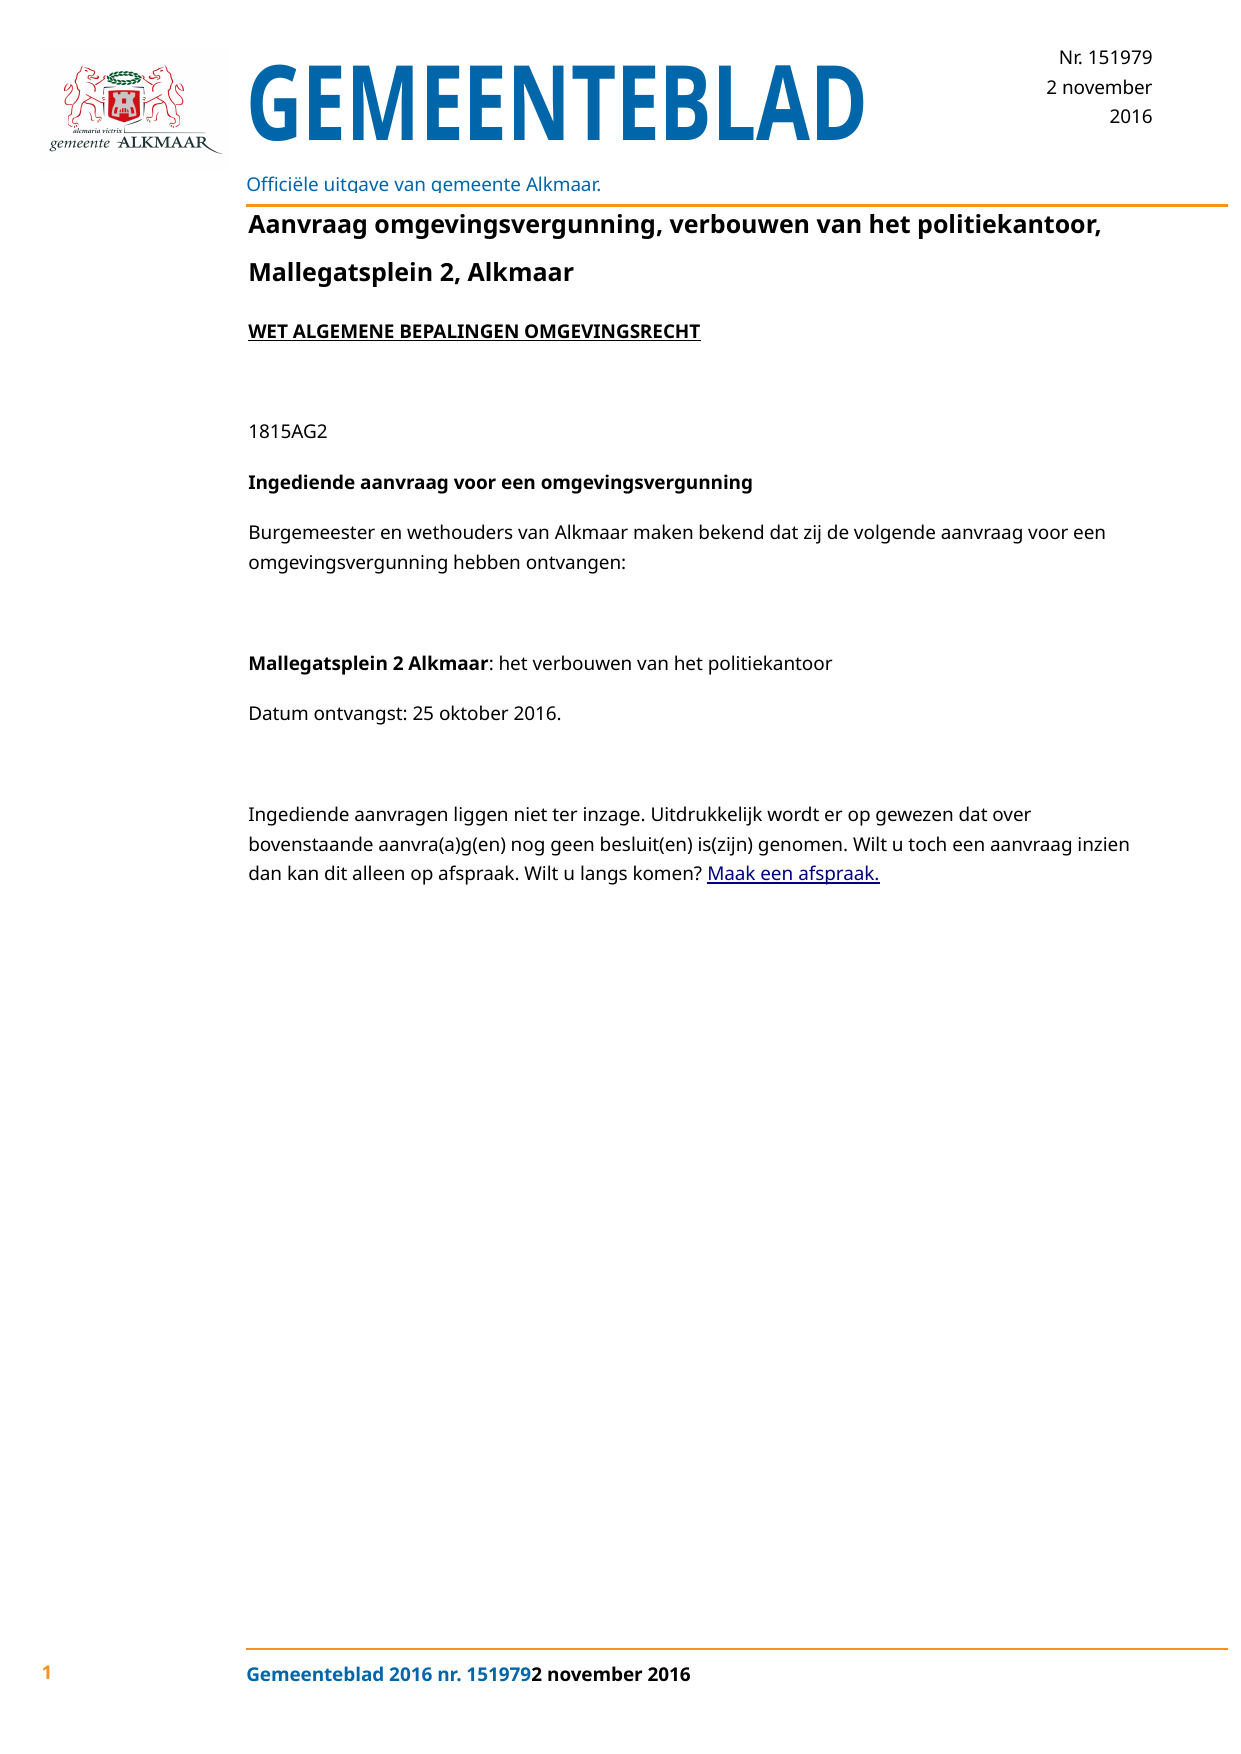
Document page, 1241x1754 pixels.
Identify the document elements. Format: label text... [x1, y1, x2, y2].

text Aanvraag omgevingsvergunning, verbouwen van het politiekantoor, Mallegatsplein 2, Alkmaar [248, 207, 1152, 288]
text Ingediende aanvraag voor een omgevingsvergunning [248, 469, 1152, 495]
text Mallegatsplein 2 Alkmaar: het verbouwen van het politiekantoor [248, 650, 1152, 676]
picture [41, 47, 231, 172]
text Ingediende aanvragen liggen niet ter inzage. Uitdrukkelijk wordt er op gewezen dat over bovenstaande aanvra(a)g(en) nog geen besluit(en) is(zijn) genomen. Wilt u toch een aanvraag inzien dan kan dit alleen op afspraak. Wilt u langs komen? Maak een afspraak. [248, 801, 1152, 886]
text WET ALGEMENE BEPALINGEN OMGEVINGSRECHT [248, 318, 1152, 344]
text Burgemeester en wethouders van Alkmaar maken bekend dat zij de volgende aanvraag voor een omgevingsvergunning hebben ontvangen: [248, 519, 1152, 575]
text 1815AG2 [248, 419, 1152, 444]
text Datum ontvangst: 25 oktober 2016. [248, 700, 1152, 726]
